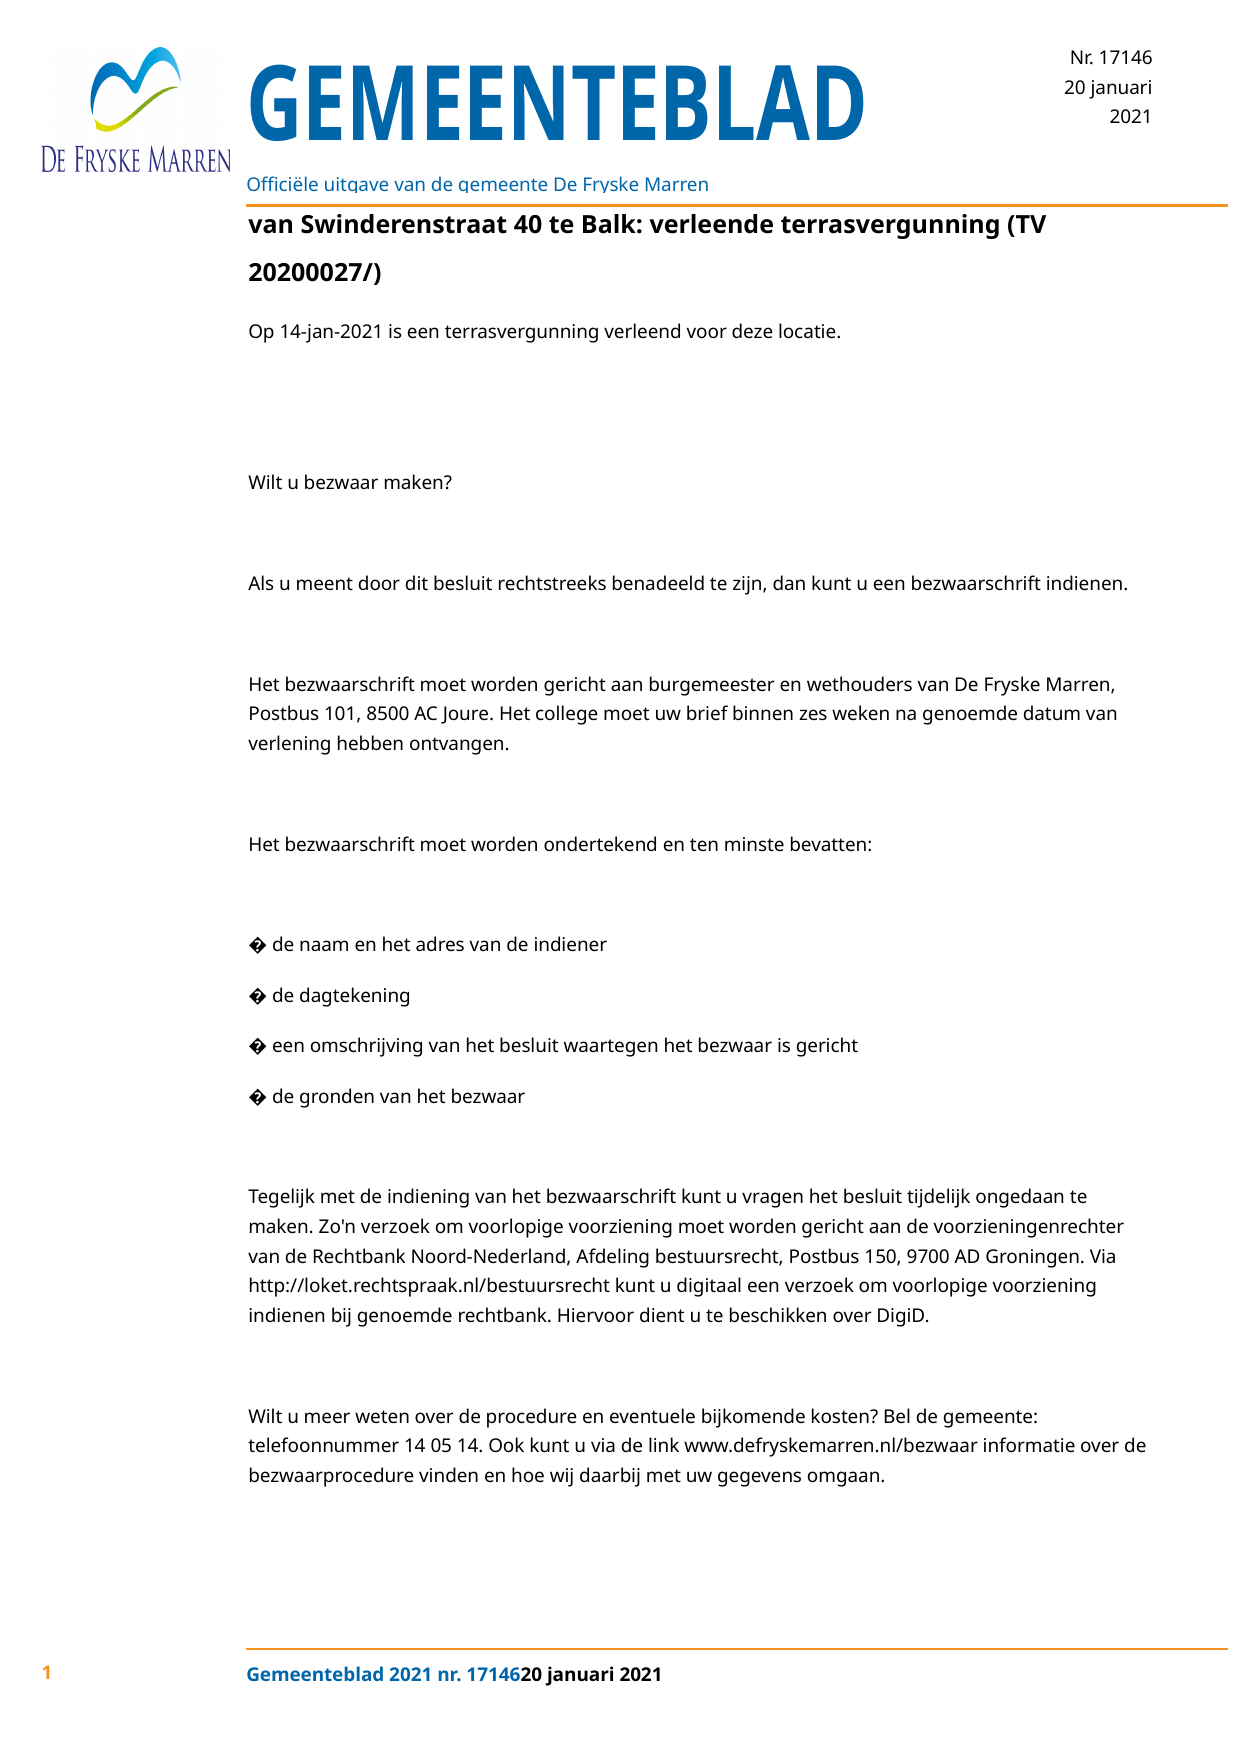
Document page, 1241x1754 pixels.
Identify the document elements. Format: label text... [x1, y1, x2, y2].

text � de dagtekening [248, 982, 1152, 1008]
text Wilt u bezwaar maken? [248, 469, 1152, 495]
text Tegelijk met de indiening van het bezwaarschrift kunt u vragen het besluit tijdelijk ongedaan te maken. Zo'n verzoek om voorlopige voorziening moet worden gericht aan de voorzieningenrechter van de Rechtbank Noord-Nederland, Afdeling bestuursrecht, Postbus 150, 9700 AD Groningen. Via http://loket.rechtspraak.nl/bestuursrecht kunt u digitaal een verzoek om voorlopige voorziening indienen bij genoemde rechtbank. Hiervoor dient u te beschikken over DigiD. [248, 1184, 1152, 1328]
text � de naam en het adres van de indiener [248, 932, 1152, 957]
picture [41, 47, 231, 172]
text Wilt u meer weten over de procedure en eventuele bijkomende kosten? Bel de gemeente: telefoonnummer 14 05 14. Ook kunt u via de link www.defryskemarren.nl/bezwaar informatie over de bezwaarprocedure vinden en hoe wij daarbij met uw gegevens omgaan. [248, 1403, 1152, 1488]
text � de gronden van het bezwaar [248, 1083, 1152, 1109]
text Als u meent door dit besluit rechtstreeks benadeeld te zijn, dan kunt u een bezwaarschrift indienen. [248, 570, 1152, 596]
text van Swinderenstraat 40 te Balk: verleende terrasvergunning (TV 20200027/) [248, 207, 1152, 288]
text Het bezwaarschrift moet worden ondertekend en ten minste bevatten: [248, 831, 1152, 857]
text � een omschrijving van het besluit waartegen het bezwaar is gericht [248, 1032, 1152, 1058]
text Het bezwaarschrift moet worden gericht aan burgemeester en wethouders van De Fryske Marren, Postbus 101, 8500 AC Joure. Het college moet uw brief binnen zes weken na genoemde datum van verlening hebben ontvangen. [248, 671, 1152, 756]
text Op 14-jan-2021 is een terrasvergunning verleend voor deze locatie. [248, 318, 1152, 344]
